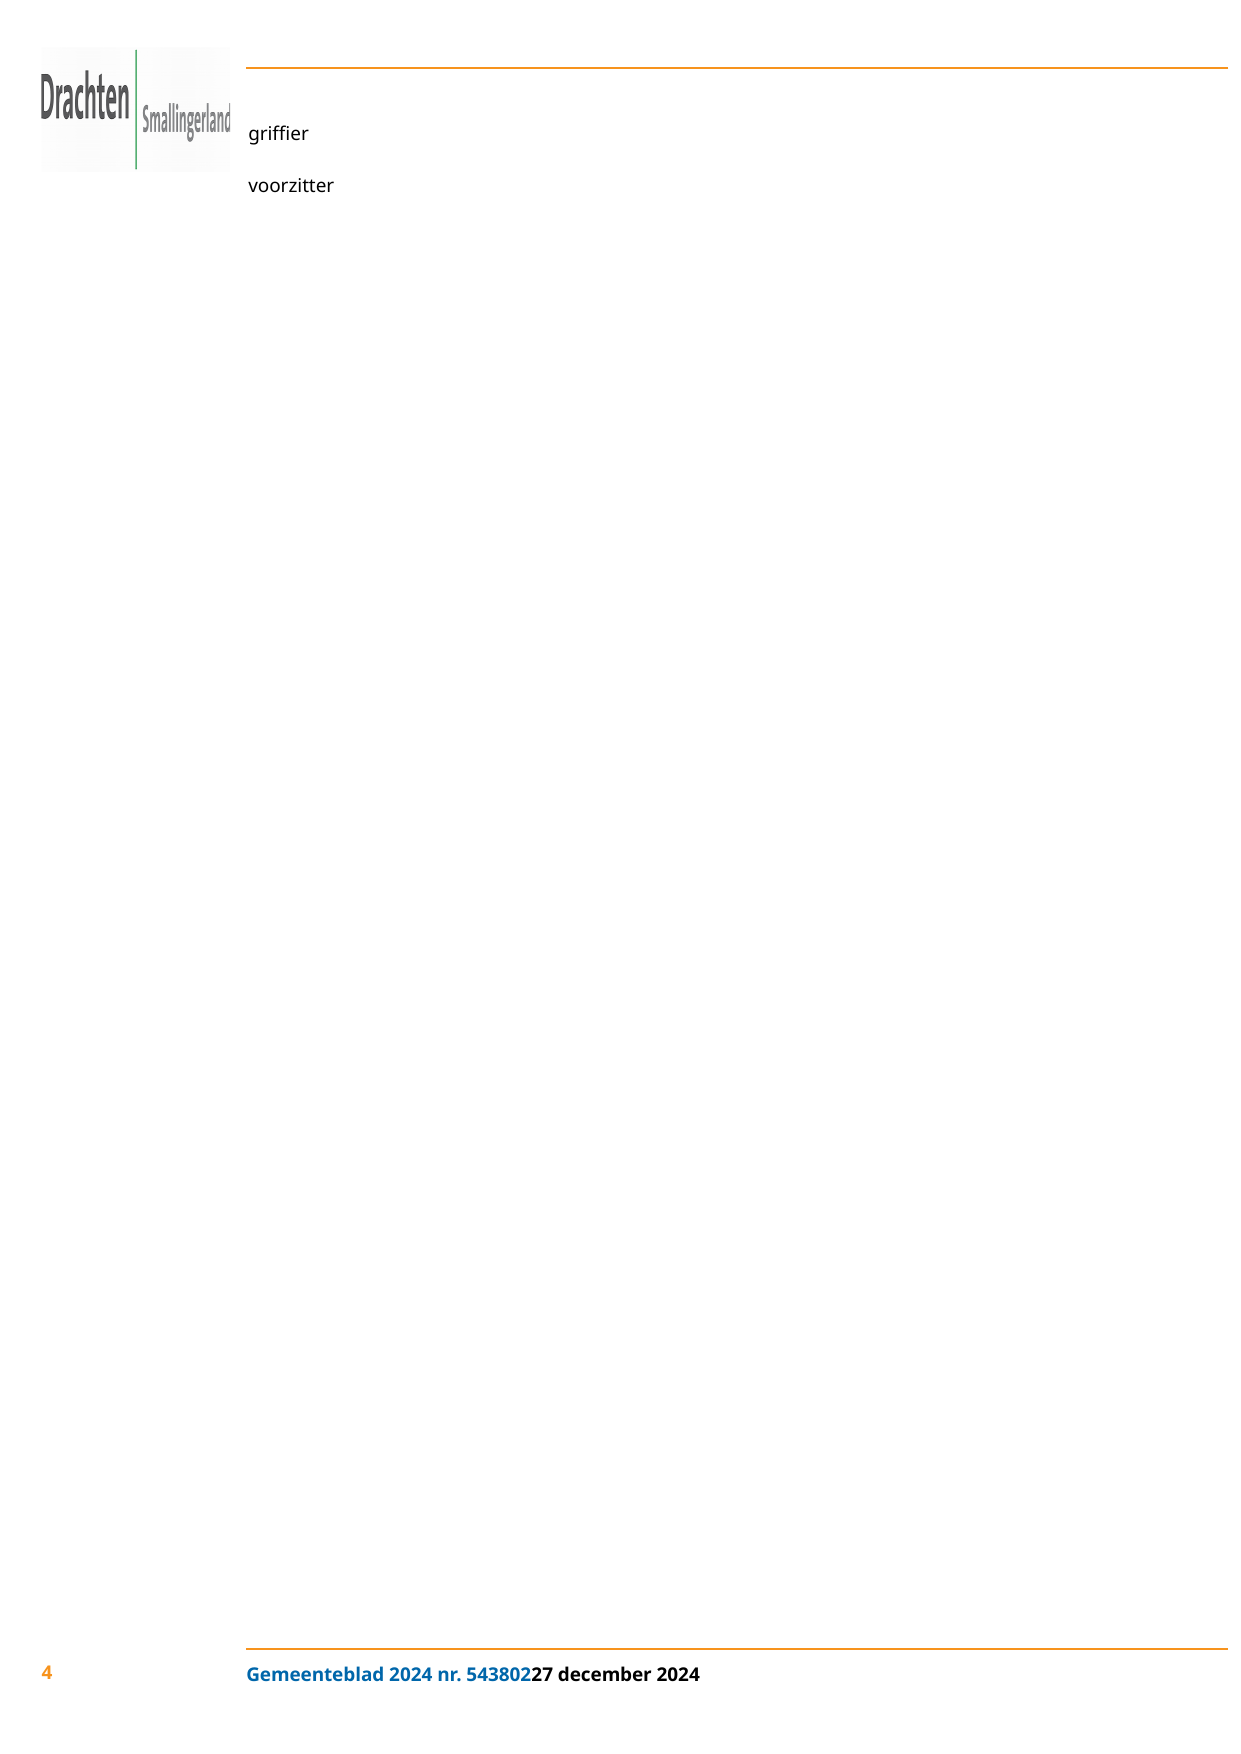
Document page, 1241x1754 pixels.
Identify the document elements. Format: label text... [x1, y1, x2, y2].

picture [41, 47, 231, 172]
text griffier [248, 121, 1152, 146]
text voorzitter [248, 172, 1152, 198]
